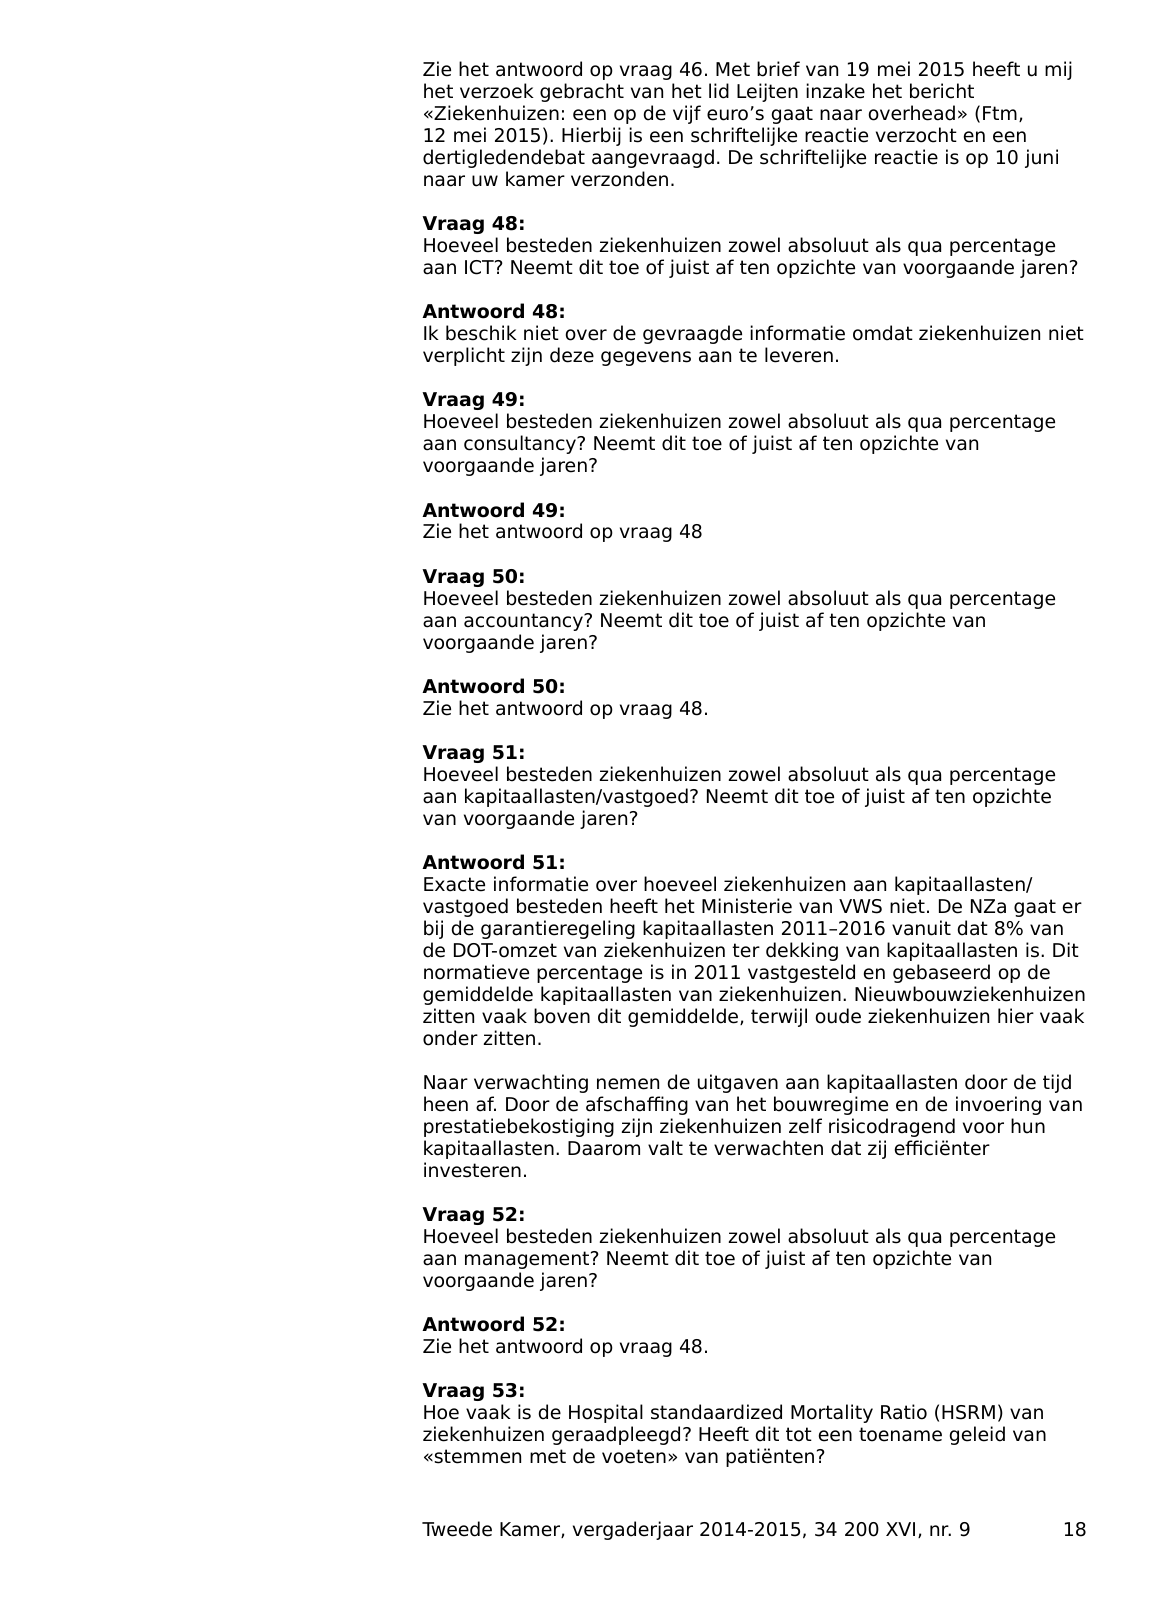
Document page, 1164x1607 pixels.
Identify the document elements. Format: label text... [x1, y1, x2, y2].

text Antwoord 48: [422, 301, 1087, 323]
text Antwoord 49: [422, 499, 1087, 521]
text Vraag 53: [422, 1380, 1087, 1402]
text Vraag 50: [422, 566, 1087, 588]
text Vraag 48: [422, 213, 1087, 235]
text Antwoord 51: [422, 852, 1087, 874]
text Hoeveel besteden ziekenhuizen zowel absoluut als qua percentage aan management? Neemt dit toe of juist af ten opzichte van voorgaande jaren? [422, 1226, 1087, 1292]
text Hoeveel besteden ziekenhuizen zowel absoluut als qua percentage aan ICT? Neemt dit toe of juist af ten opzichte van voorgaande jaren? [422, 235, 1087, 279]
text Naar verwachting nemen de uitgaven aan kapitaallasten door de tijd heen af. Door de afschaffing van het bouwregime en de invoering van prestatiebekostiging zijn ziekenhuizen zelf risicodragend voor hun kapitaallasten. Daarom valt te verwachten dat zij efficiënter investeren. [422, 1072, 1087, 1182]
text Zie het antwoord op vraag 46. Met brief van 19 mei 2015 heeft u mij het verzoek gebracht van het lid Leijten inzake het bericht «Ziekenhuizen: een op de vijf euro’s gaat naar overhead» (Ftm, 12 mei 2015). Hierbij is een schriftelijke reactie verzocht en een dertigledendebat aangevraagd. De schriftelijke reactie is op 10 juni naar uw kamer verzonden. [422, 59, 1087, 191]
text Ik beschik niet over de gevraagde informatie omdat ziekenhuizen niet verplicht zijn deze gegevens aan te leveren. [422, 323, 1087, 367]
text Hoeveel besteden ziekenhuizen zowel absoluut als qua percentage aan consultancy? Neemt dit toe of juist af ten opzichte van voorgaande jaren? [422, 411, 1087, 477]
text Exacte informatie over hoeveel ziekenhuizen aan kapitaallasten/ vastgoed besteden heeft het Ministerie van VWS niet. De NZa gaat er bij de garantieregeling kapitaallasten 2011–2016 vanuit dat 8% van de DOT-omzet van ziekenhuizen ter dekking van kapitaallasten is. Dit normatieve percentage is in 2011 vastgesteld en gebaseerd op de gemiddelde kapitaallasten van ziekenhuizen. Nieuwbouwziekenhuizen zitten vaak boven dit gemiddelde, terwijl oude ziekenhuizen hier vaak onder zitten. [422, 874, 1087, 1050]
text Zie het antwoord op vraag 48. [422, 698, 1087, 720]
text Antwoord 52: [422, 1314, 1087, 1336]
text Vraag 51: [422, 742, 1087, 764]
text Hoeveel besteden ziekenhuizen zowel absoluut als qua percentage aan accountancy? Neemt dit toe of juist af ten opzichte van voorgaande jaren? [422, 588, 1087, 653]
text Zie het antwoord op vraag 48 [422, 521, 1087, 543]
text Zie het antwoord op vraag 48. [422, 1336, 1087, 1358]
text Vraag 52: [422, 1204, 1087, 1226]
text Hoeveel besteden ziekenhuizen zowel absoluut als qua percentage aan kapitaallasten/vastgoed? Neemt dit toe of juist af ten opzichte van voorgaande jaren? [422, 764, 1087, 830]
text Vraag 49: [422, 389, 1087, 411]
text Antwoord 50: [422, 676, 1087, 698]
text Hoe vaak is de Hospital standaardized Mortality Ratio (HSRM) van ziekenhuizen geraadpleegd? Heeft dit tot een toename geleid van «stemmen met de voeten» van patiënten? [422, 1402, 1087, 1468]
